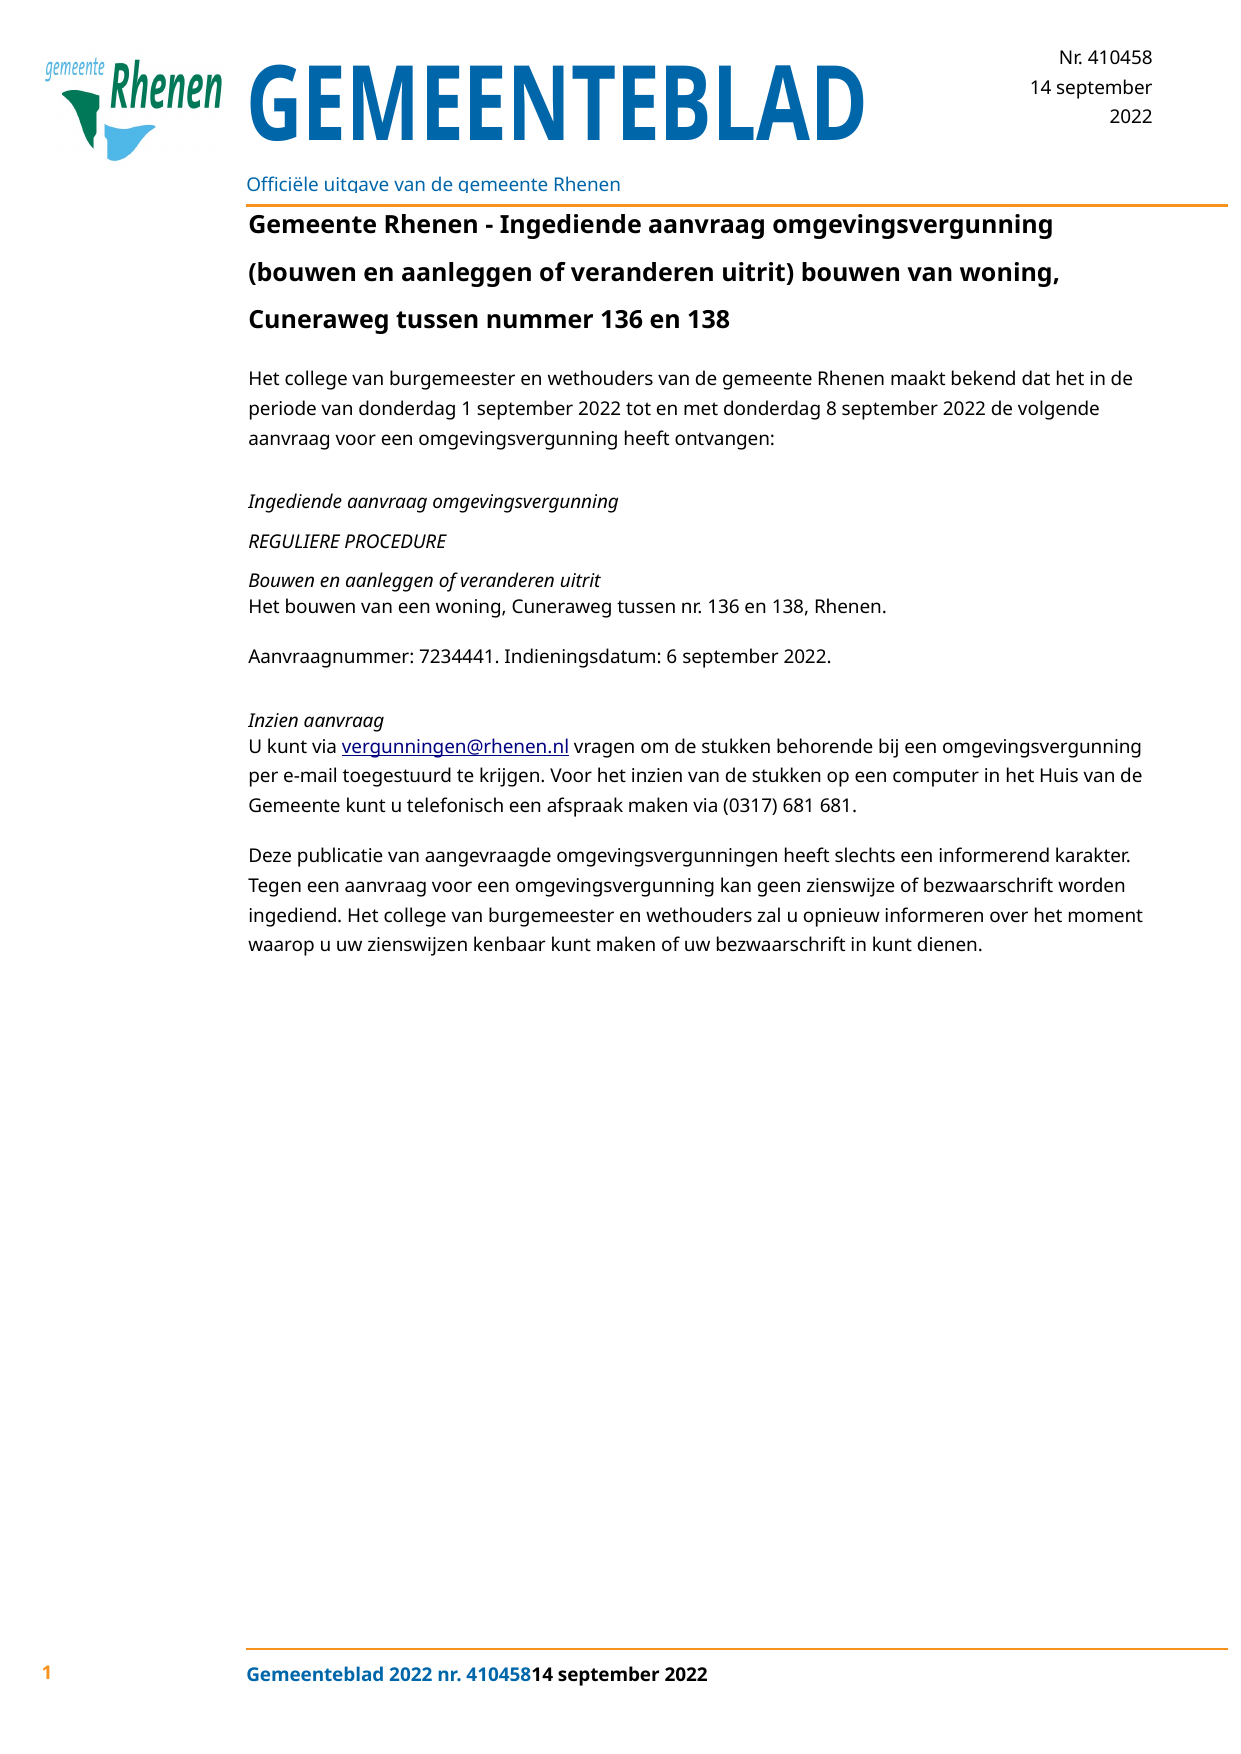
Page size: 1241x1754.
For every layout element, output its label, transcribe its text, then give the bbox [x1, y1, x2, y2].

text REGULIERE PROCEDURE [248, 528, 1152, 554]
text Gemeente Rhenen - Ingediende aanvraag omgevingsvergunning (bouwen en aanleggen of veranderen uitrit) bouwen van woning, Cuneraweg tussen nummer 136 en 138 [248, 207, 1152, 336]
text Inzien aanvraag [248, 707, 1152, 733]
text U kunt via vergunningen@rhenen.nl vragen om de stukken behorende bij een omgevingsvergunning per e-mail toegestuurd te krijgen. Voor het inzien van de stukken op een computer in het Huis van de Gemeente kunt u telefonisch een afspraak maken via (0317) 681 681. [248, 733, 1152, 818]
text Het college van burgemeester en wethouders van de gemeente Rhenen maakt bekend dat het in de periode van donderdag 1 september 2022 tot en met donderdag 8 september 2022 de volgende aanvraag voor een omgevingsvergunning heeft ontvangen: [248, 366, 1152, 450]
text Het bouwen van een woning, Cuneraweg tussen nr. 136 en 138, Rhenen. [248, 593, 1152, 619]
text Deze publicatie van aangevraagde omgevingsvergunningen heeft slechts een informerend karakter. Tegen een aanvraag voor een omgevingsvergunning kan geen zienswijze of bezwaarschrift worden ingediend. Het college van burgemeester en wethouders zal u opnieuw informeren over het moment waarop u uw zienswijzen kenbaar kunt maken of uw bezwaarschrift in kunt dienen. [248, 843, 1152, 957]
picture [41, 47, 231, 172]
text Aanvraagnummer: 7234441. Indieningsdatum: 6 september 2022. [248, 643, 1152, 669]
text Bouwen en aanleggen of veranderen uitrit [248, 567, 1152, 593]
text Ingediende aanvraag omgevingsvergunning [248, 489, 1152, 514]
